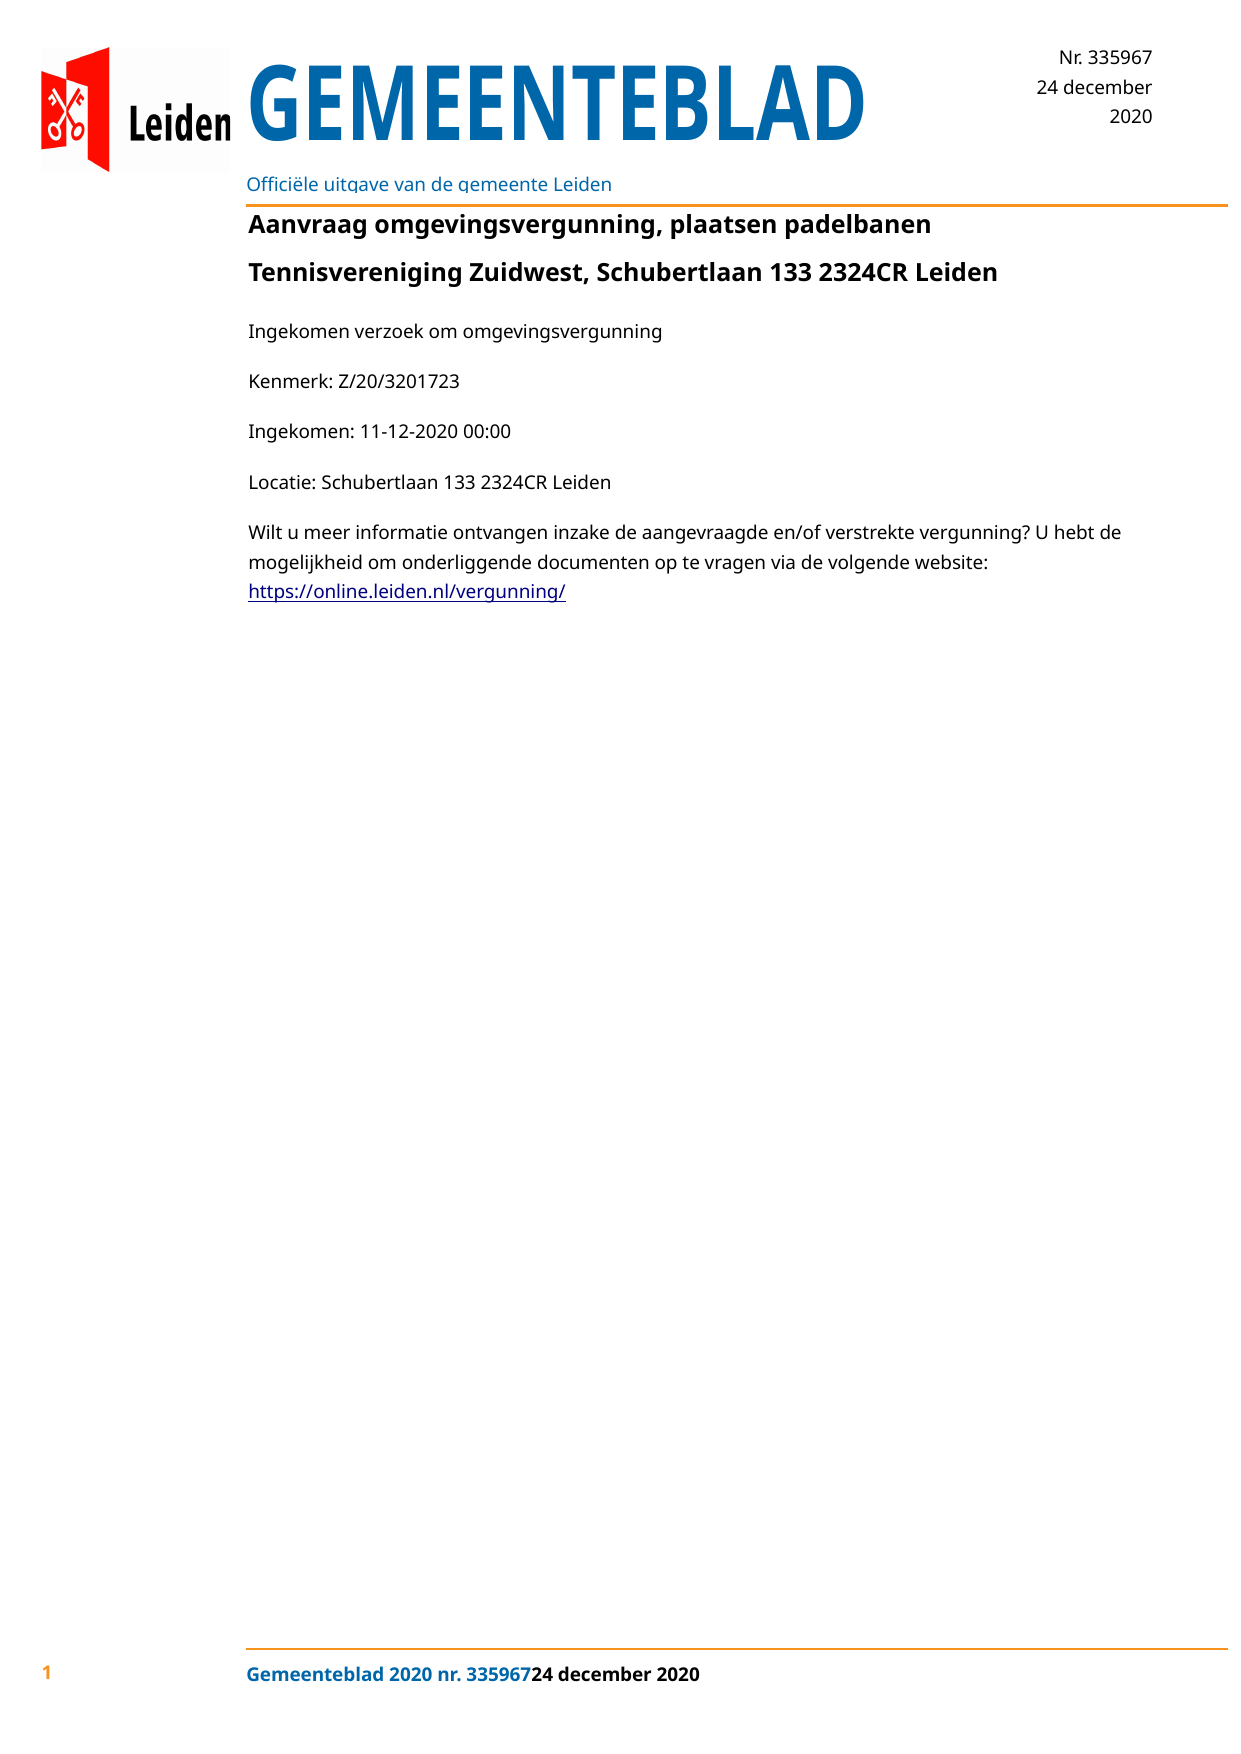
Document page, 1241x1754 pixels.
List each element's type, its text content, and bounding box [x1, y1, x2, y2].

text Locatie: Schubertlaan 133 2324CR Leiden [248, 469, 1152, 495]
picture [41, 47, 231, 172]
text Wilt u meer informatie ontvangen inzake de aangevraagde en/of verstrekte vergunning? U hebt de mogelijkheid om onderliggende documenten op te vragen via de volgende website: https://online.leiden.nl/vergunning/ [248, 519, 1152, 604]
text Ingekomen verzoek om omgevingsvergunning [248, 318, 1152, 344]
text Kenmerk: Z/20/3201723 [248, 368, 1152, 394]
text Ingekomen: 11-12-2020 00:00 [248, 419, 1152, 444]
text Aanvraag omgevingsvergunning, plaatsen padelbanen Tennisvereniging Zuidwest, Schubertlaan 133 2324CR Leiden [248, 207, 1152, 288]
